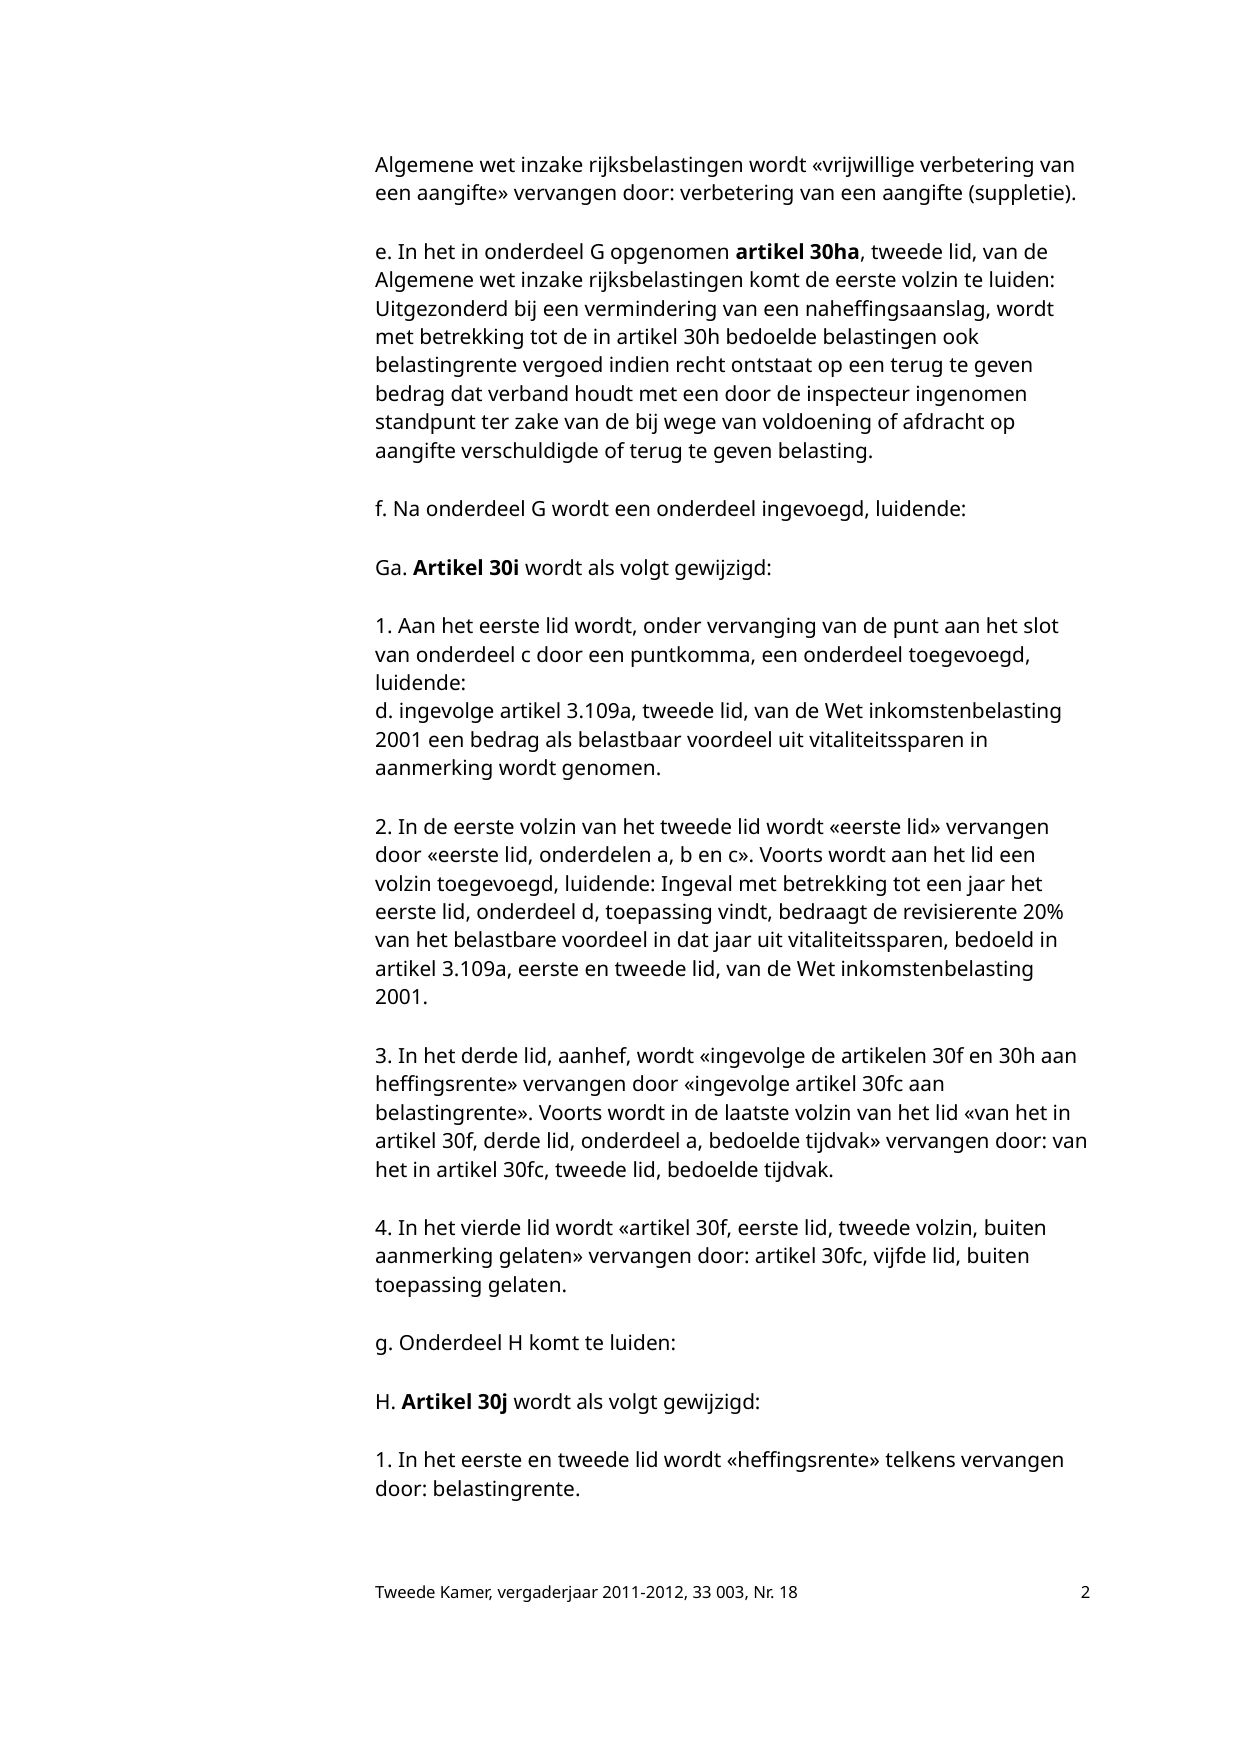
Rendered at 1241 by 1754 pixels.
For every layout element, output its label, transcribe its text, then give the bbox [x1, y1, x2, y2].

text Ga. Artikel 30i wordt als volgt gewijzigd: [375, 553, 1090, 581]
text 1. Aan het eerste lid wordt, onder vervanging van de punt aan het slot van onderdeel c door een puntkomma, een onderdeel toegevoegd, luidende: [375, 611, 1090, 697]
text 3. In het derde lid, aanhef, wordt «ingevolge de artikelen 30f en 30h aan heffingsrente» vervangen door «ingevolge artikel 30fc aan belastingrente». Voorts wordt in de laatste volzin van het lid «van het in artikel 30f, derde lid, onderdeel a, bedoelde tijdvak» vervangen door: van het in artikel 30fc, tweede lid, bedoelde tijdvak. [375, 1041, 1090, 1183]
text 2. In de eerste volzin van het tweede lid wordt «eerste lid» vervangen door «eerste lid, onderdelen a, b en c». Voorts wordt aan het lid een volzin toegevoegd, luidende: Ingeval met betrekking tot een jaar het eerste lid, onderdeel d, toepassing vindt, bedraagt de revisierente 20% van het belastbare voordeel in dat jaar uit vitaliteitssparen, bedoeld in artikel 3.109a, eerste en tweede lid, van de Wet inkomstenbelasting 2001. [375, 812, 1090, 1011]
text Algemene wet inzake rijksbelastingen wordt «vrijwillige verbetering van een aangifte» vervangen door: verbetering van een aangifte (suppletie). [375, 150, 1090, 207]
text f. Na onderdeel G wordt een onderdeel ingevoegd, luidende: [375, 494, 1090, 523]
text 1. In het eerste en tweede lid wordt «heffingsrente» telkens vervangen door: belastingrente. [375, 1445, 1090, 1502]
text g. Onderdeel H komt te luiden: [375, 1328, 1090, 1357]
text H. Artikel 30j wordt als volgt gewijzigd: [375, 1387, 1090, 1415]
text e. In het in onderdeel G opgenomen artikel 30ha, tweede lid, van de Algemene wet inzake rijksbelastingen komt de eerste volzin te luiden: Uitgezonderd bij een vermindering van een naheffingsaanslag, wordt met betrekking tot de in artikel 30h bedoelde belastingen ook belastingrente vergoed indien recht ontstaat op een terug te geven bedrag dat verband houdt met een door de inspecteur ingenomen standpunt ter zake van de bij wege van voldoening of afdracht op aangifte verschuldigde of terug te geven belasting. [375, 237, 1090, 464]
text d. ingevolge artikel 3.109a, tweede lid, van de Wet inkomstenbelasting 2001 een bedrag als belastbaar voordeel uit vitaliteitssparen in aanmerking wordt genomen. [375, 697, 1090, 782]
text 4. In het vierde lid wordt «artikel 30f, eerste lid, tweede volzin, buiten aanmerking gelaten» vervangen door: artikel 30fc, vijfde lid, buiten toepassing gelaten. [375, 1213, 1090, 1298]
